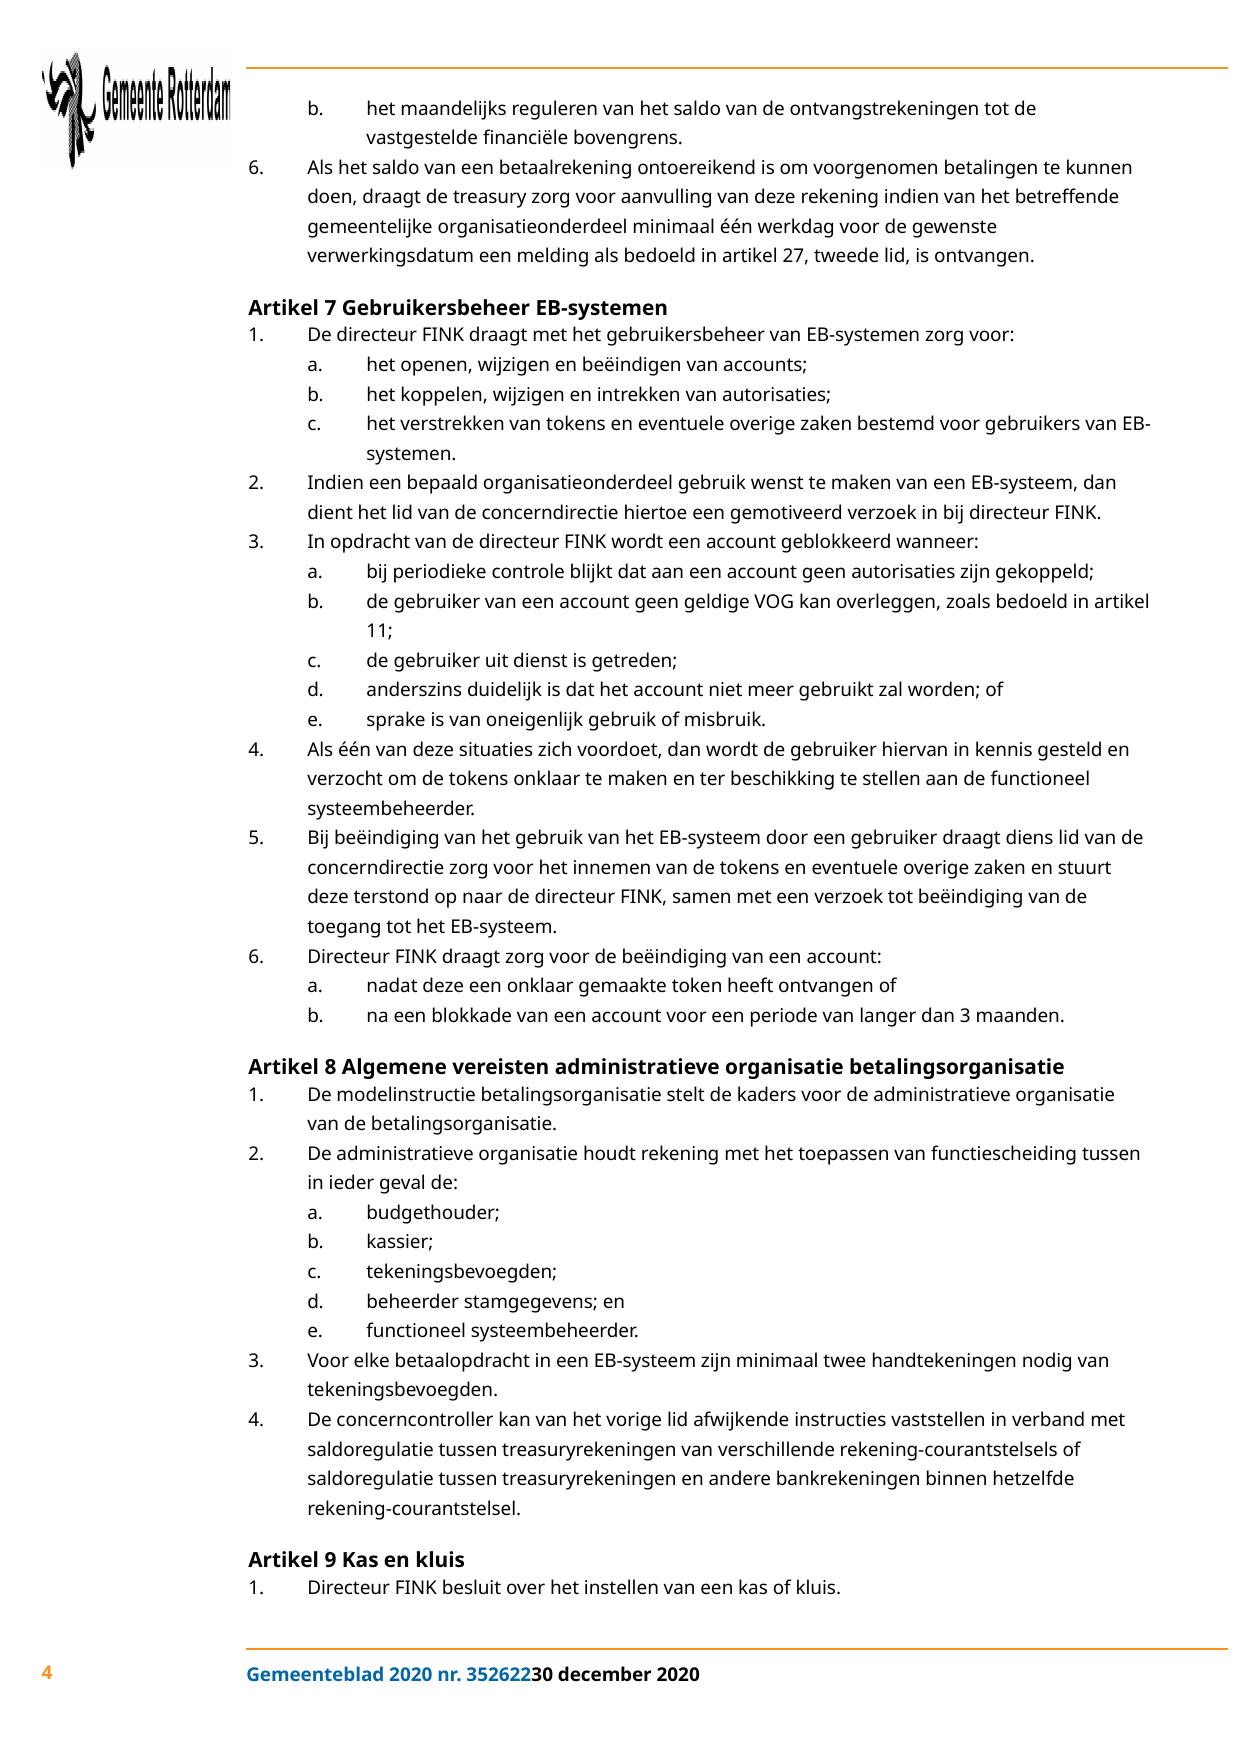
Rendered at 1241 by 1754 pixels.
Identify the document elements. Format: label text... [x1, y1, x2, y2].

list De directeur FINK draagt met het gebruikersbeheer van EB-systemen zorg voor: [248, 322, 1152, 347]
picture [41, 47, 231, 172]
list Voor elke betaalopdracht in een EB-systeem zijn minimaal twee handtekeningen nodig van tekeningsbevoegden. [248, 1347, 1152, 1402]
text Artikel 8 Algemene vereisten administratieve organisatie betalingsorganisatie [248, 1052, 1152, 1081]
list functioneel systeembeheerder. [307, 1317, 1152, 1343]
list de gebruiker uit dienst is getreden; [307, 647, 1152, 673]
list het maandelijks reguleren van het saldo van de ontvangstrekeningen tot de vastgestelde financiële bovengrens. [307, 95, 1152, 150]
list Bij beëindiging van het gebruik van het EB-systeem door een gebruiker draagt diens lid van de concerndirectie zorg voor het innemen van de tokens en eventuele overige zaken en stuurt deze terstond op naar de directeur FINK, samen met een verzoek tot beëindiging van de toegang tot het EB-systeem. [248, 824, 1152, 939]
list Als het saldo van een betaalrekening ontoereikend is om voorgenomen betalingen te kunnen doen, draagt de treasury zorg voor aanvulling van deze rekening indien van het betreffende gemeentelijke organisatieonderdeel minimaal één werkdag voor de gewenste verwerkingsdatum een melding als bedoeld in artikel 27, tweede lid, is ontvangen. [248, 154, 1152, 268]
list Directeur FINK besluit over het instellen van een kas of kluis. [248, 1574, 1152, 1599]
list In opdracht van de directeur FINK wordt een account geblokkeerd wanneer: [248, 529, 1152, 554]
list De modelinstructie betalingsorganisatie stelt de kaders voor de administratieve organisatie van de betalingsorganisatie. [248, 1081, 1152, 1136]
list budgethouder; [307, 1199, 1152, 1225]
list het openen, wijzigen en beëindigen van accounts; [307, 351, 1152, 377]
list anderszins duidelijk is dat het account niet meer gebruikt zal worden; of [307, 677, 1152, 702]
list tekeningsbevoegden; [307, 1258, 1152, 1284]
list beheerder stamgegevens; en [307, 1288, 1152, 1314]
text Artikel 7 Gebruikersbeheer EB-systemen [248, 293, 1152, 322]
list na een blokkade van een account voor een periode van langer dan 3 maanden. [307, 1002, 1152, 1028]
list Als één van deze situaties zich voordoet, dan wordt de gebruiker hiervan in kennis gesteld en verzocht om de tokens onklaar te maken en ter beschikking te stellen aan de functioneel systeembeheerder. [248, 736, 1152, 821]
list kassier; [307, 1229, 1152, 1254]
list bij periodieke controle blijkt dat aan een account geen autorisaties zijn gekoppeld; [307, 558, 1152, 584]
list sprake is van oneigenlijk gebruik of misbruik. [307, 706, 1152, 732]
list nadat deze een onklaar gemaakte token heeft ontvangen of [307, 972, 1152, 998]
list De concerncontroller kan van het vorige lid afwijkende instructies vaststellen in verband met saldoregulatie tussen treasuryrekeningen van verschillende rekening-courantstelsels of saldoregulatie tussen treasuryrekeningen en andere bankrekeningen binnen hetzelfde rekening-courantstelsel. [248, 1406, 1152, 1521]
list het verstrekken van tokens en eventuele overige zaken bestemd voor gebruikers van EB-systemen. [307, 410, 1152, 466]
text Artikel 9 Kas en kluis [248, 1545, 1152, 1574]
list De administratieve organisatie houdt rekening met het toepassen van functiescheiding tussen in ieder geval de: [248, 1140, 1152, 1195]
list Directeur FINK draagt zorg voor de beëindiging van een account: [248, 943, 1152, 968]
list Indien een bepaald organisatieonderdeel gebruik wenst te maken van een EB-systeem, dan dient het lid van de concerndirectie hiertoe een gemotiveerd verzoek in bij directeur FINK. [248, 469, 1152, 525]
list het koppelen, wijzigen en intrekken van autorisaties; [307, 381, 1152, 406]
list de gebruiker van een account geen geldige VOG kan overleggen, zoals bedoeld in artikel 11; [307, 588, 1152, 643]
